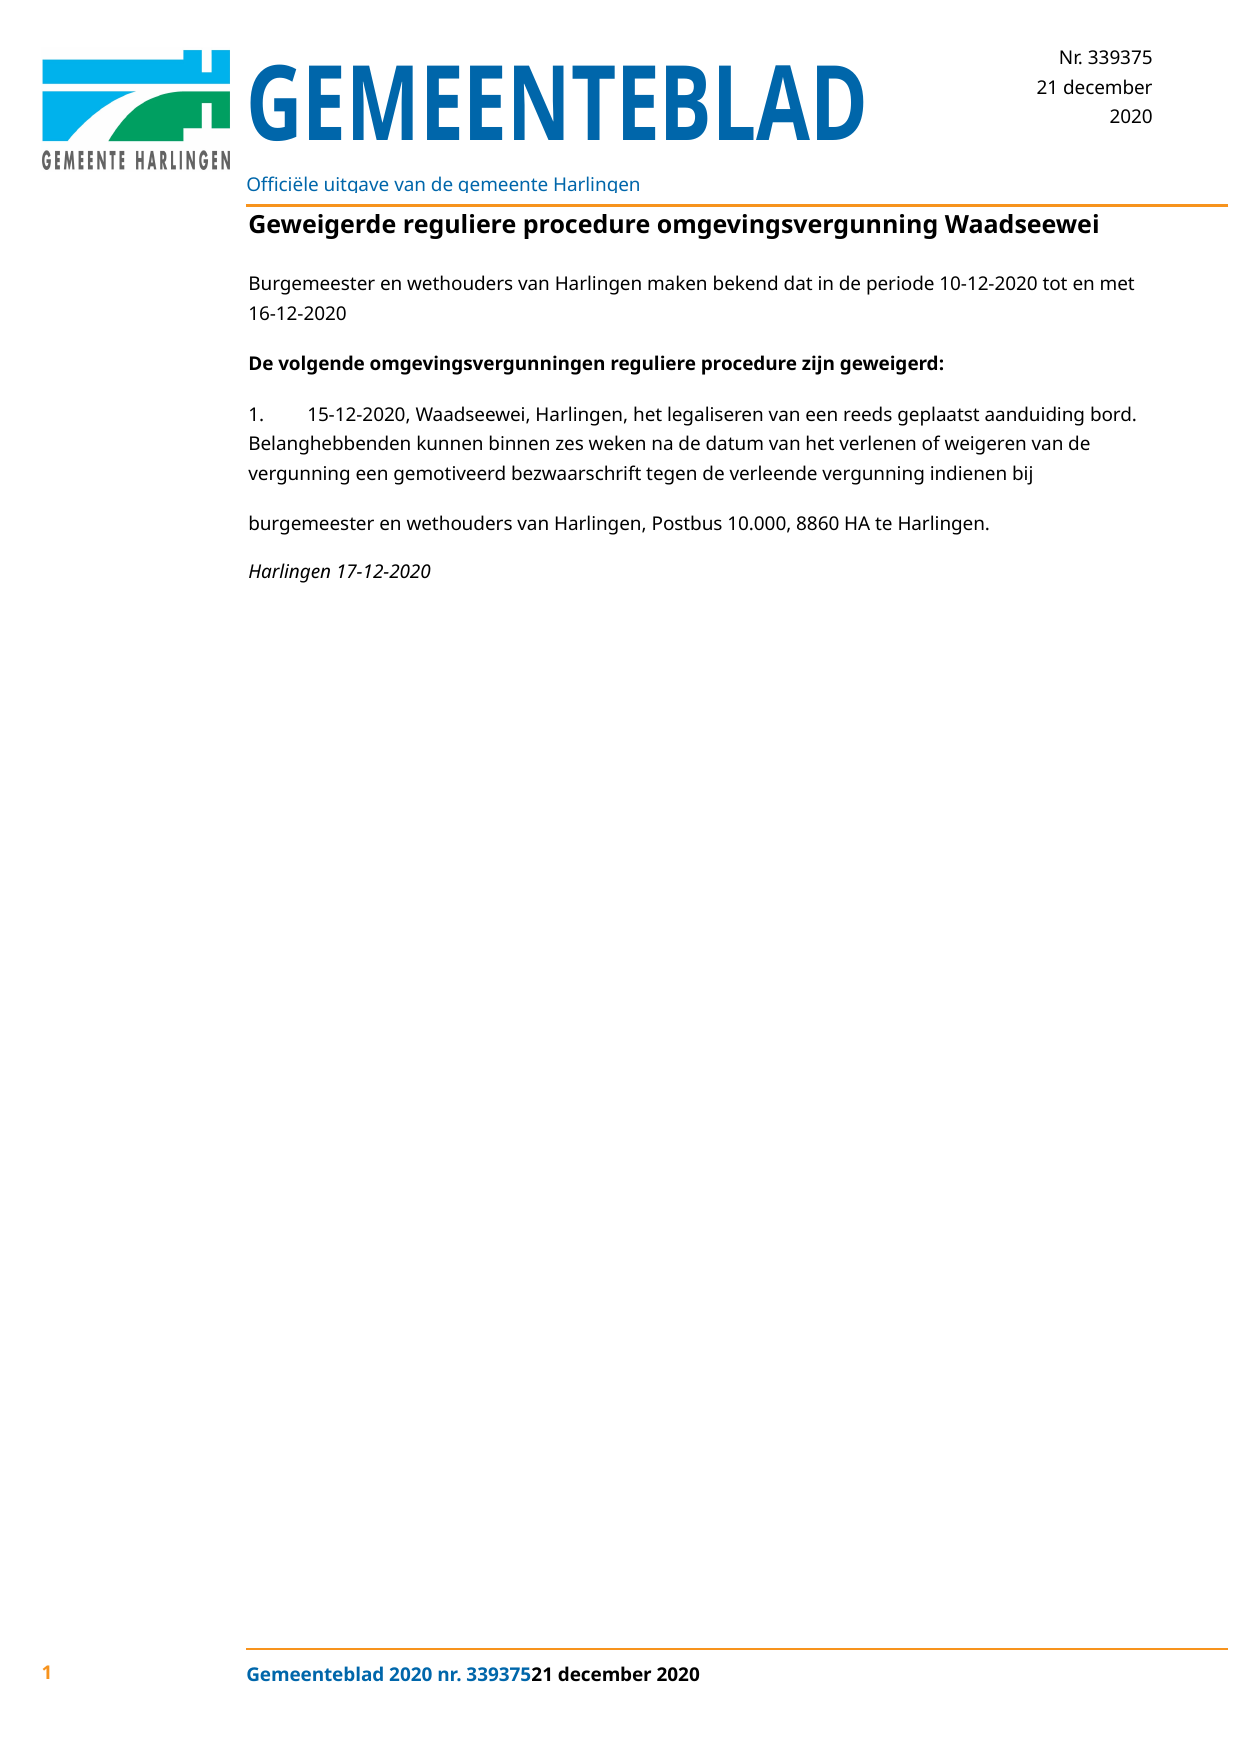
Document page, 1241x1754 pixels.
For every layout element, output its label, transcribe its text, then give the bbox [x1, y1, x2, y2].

text Geweigerde reguliere procedure omgevingsvergunning Waadseewei [248, 207, 1152, 241]
text Burgemeester en wethouders van Harlingen maken bekend dat in de periode 10-12-2020 tot en met 16-12-2020 [248, 270, 1152, 326]
text Harlingen 17-12-2020 [248, 558, 1152, 584]
list 15-12-2020, Waadseewei, Harlingen, het legaliseren van een reeds geplaatst aanduiding bord. [248, 401, 1152, 426]
text De volgende omgevingsvergunningen reguliere procedure zijn geweigerd: [248, 350, 1152, 376]
text burgemeester en wethouders van Harlingen, Postbus 10.000, 8860 HA te Harlingen. [248, 510, 1152, 536]
picture [41, 47, 231, 172]
text Belanghebbenden kunnen binnen zes weken na de datum van het verlenen of weigeren van de vergunning een gemotiveerd bezwaarschrift tegen de verleende vergunning indienen bij [248, 430, 1152, 486]
